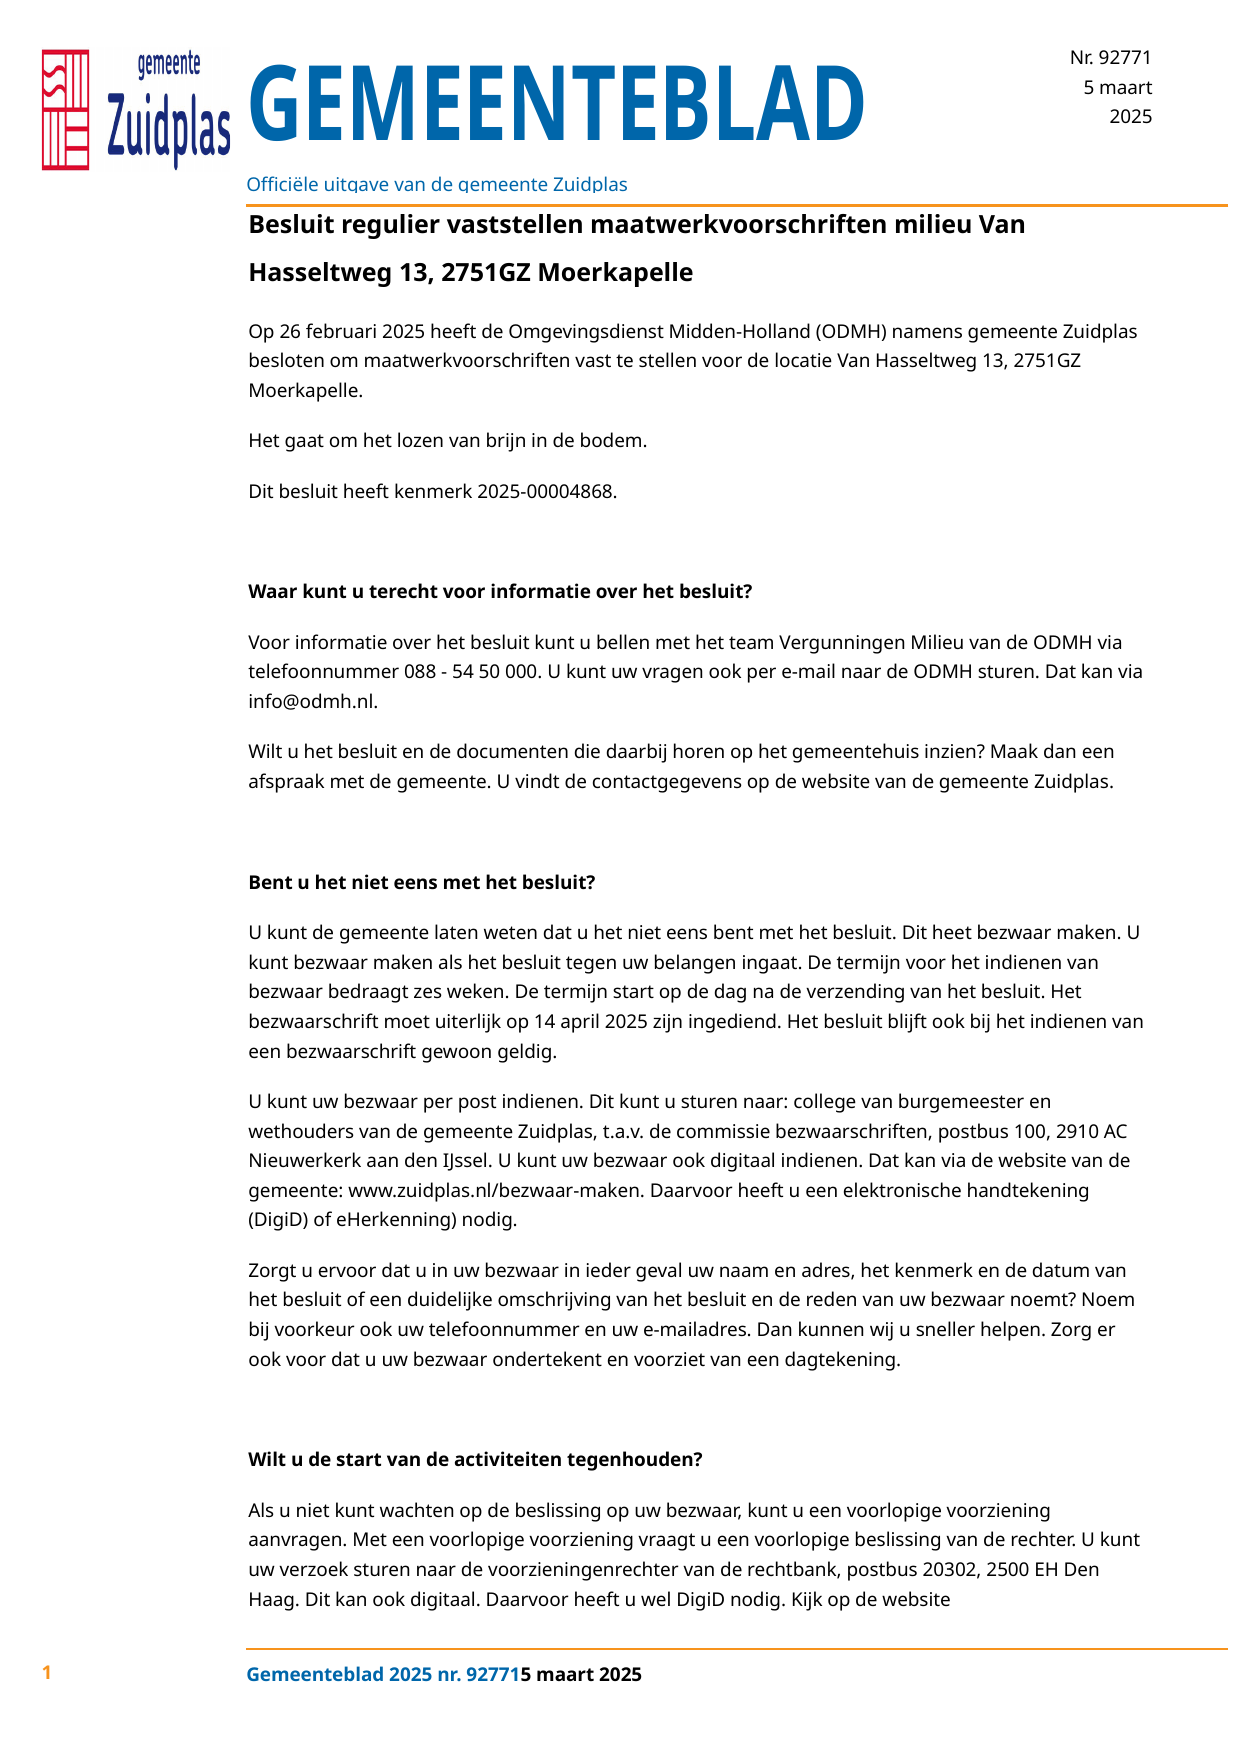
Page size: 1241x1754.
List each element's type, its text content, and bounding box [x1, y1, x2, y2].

text Voor informatie over het besluit kunt u bellen met het team Vergunningen Milieu van de ODMH via telefoonnummer 088 - 54 50 000. U kunt uw vragen ook per e-mail naar de ODMH sturen. Dat kan via info@odmh.nl. [248, 629, 1152, 714]
text Als u niet kunt wachten op de beslissing op uw bezwaar, kunt u een voorlopige voorziening aanvragen. Met een voorlopige voorziening vraagt u een voorlopige beslissing van de rechter. U kunt uw verzoek sturen naar de voorzieningenrechter van de rechtbank, postbus 20302, 2500 EH Den Haag. Dit kan ook digitaal. Daarvoor heeft u wel DigiD nodig. Kijk op de website [248, 1497, 1152, 1612]
text Wilt u het besluit en de documenten die daarbij horen op het gemeentehuis inzien? Maak dan een afspraak met de gemeente. U vindt de contactgegevens op de website van de gemeente Zuidplas. [248, 739, 1152, 794]
text Bent u het niet eens met het besluit? [248, 869, 1152, 895]
text Zorgt u ervoor dat u in uw bezwaar in ieder geval uw naam en adres, het kenmerk en de datum van het besluit of een duidelijke omschrijving van het besluit en de reden van uw bezwaar noemt? Noem bij voorkeur ook uw telefoonnummer en uw e-mailadres. Dan kunnen wij u sneller helpen. Zorg er ook voor dat u uw bezwaar ondertekent en voorziet van een dagtekening. [248, 1257, 1152, 1372]
text Dit besluit heeft kenmerk 2025-00004868. [248, 478, 1152, 504]
text U kunt de gemeente laten weten dat u het niet eens bent met het besluit. Dit heet bezwaar maken. U kunt bezwaar maken als het besluit tegen uw belangen ingaat. De termijn voor het indienen van bezwaar bedraagt zes weken. De termijn start op de dag na de verzending van het besluit. Het bezwaarschrift moet uiterlijk op 14 april 2025 zijn ingediend. Het besluit blijft ook bij het indienen van een bezwaarschrift gewoon geldig. [248, 919, 1152, 1064]
text Het gaat om het lozen van brijn in de bodem. [248, 427, 1152, 453]
text Waar kunt u terecht voor informatie over het besluit? [248, 579, 1152, 604]
text Wilt u de start van de activiteiten tegenhouden? [248, 1447, 1152, 1472]
text Besluit regulier vaststellen maatwerkvoorschriften milieu Van Hasseltweg 13, 2751GZ Moerkapelle [248, 207, 1152, 288]
text U kunt uw bezwaar per post indienen. Dit kunt u sturen naar: college van burgemeester en wethouders van de gemeente Zuidplas, t.a.v. de commissie bezwaarschriften, postbus 100, 2910 AC Nieuwerkerk aan den IJssel. U kunt uw bezwaar ook digitaal indienen. Dat kan via de website van de gemeente: www.zuidplas.nl/bezwaar-maken. Daarvoor heeft u een elektronische handtekening (DigiD) of eHerkenning) nodig. [248, 1088, 1152, 1232]
picture [41, 47, 231, 172]
text Op 26 februari 2025 heeft de Omgevingsdienst Midden-Holland (ODMH) namens gemeente Zuidplas besloten om maatwerkvoorschriften vast te stellen voor de locatie Van Hasseltweg 13, 2751GZ Moerkapelle. [248, 318, 1152, 403]
